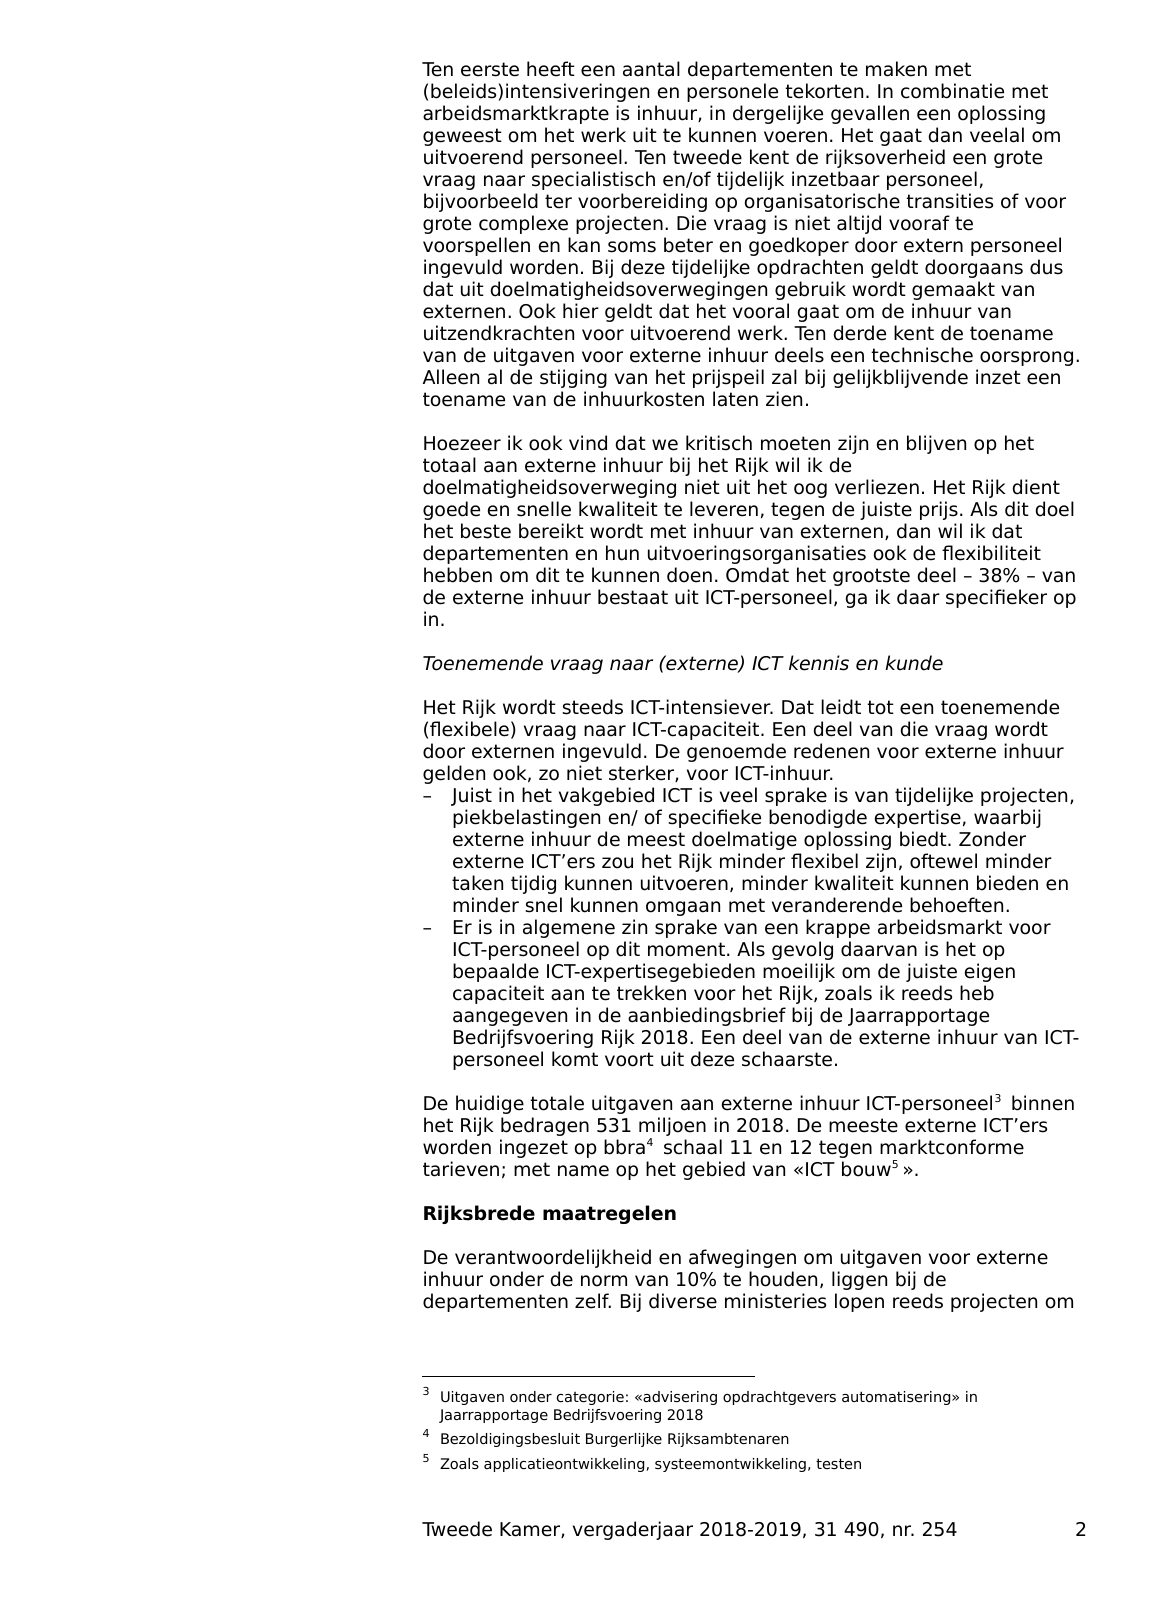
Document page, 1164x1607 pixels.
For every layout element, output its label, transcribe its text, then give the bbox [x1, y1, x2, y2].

text Bezoldigingsbesluit Burgerlijke Rijksambtenaren [422, 1427, 1087, 1449]
text – Er is in algemene zin sprake van een krappe arbeidsmarkt voor ICT-personeel op dit moment. Als gevolg daarvan is het op bepaalde ICT-expertisegebieden moeilijk om de juiste eigen capaciteit aan te trekken voor het Rijk, zoals ik reeds heb aangegeven in de aanbiedingsbrief bij de Jaarrapportage Bedrijfsvoering Rijk 2018. Een deel van de externe inhuur van ICT-personeel komt voort uit deze schaarste. [422, 917, 1087, 1071]
text De huidige totale uitgaven aan externe inhuur ICT-personeel binnen het Rijk bedragen 531 miljoen in 2018. De meeste externe ICT’ers worden ingezet op bbra schaal 11 en 12 tegen marktconforme tarieven; met name op het gebied van «ICT bouw». [422, 1093, 1087, 1181]
text – Juist in het vakgebied ICT is veel sprake is van tijdelijke projecten, piekbelastingen en/ of specifieke benodigde expertise, waarbij externe inhuur de meest doelmatige oplossing biedt. Zonder externe ICT’ers zou het Rijk minder flexibel zijn, oftewel minder taken tijdig kunnen uitvoeren, minder kwaliteit kunnen bieden en minder snel kunnen omgaan met veranderende behoeften. [422, 785, 1087, 917]
text Ten eerste heeft een aantal departementen te maken met (beleids)intensiveringen en personele tekorten. In combinatie met arbeidsmarktkrapte is inhuur, in dergelijke gevallen een oplossing geweest om het werk uit te kunnen voeren. Het gaat dan veelal om uitvoerend personeel. Ten tweede kent de rijksoverheid een grote vraag naar specialistisch en/of tijdelijk inzetbaar personeel, bijvoorbeeld ter voorbereiding op organisatorische transities of voor grote complexe projecten. Die vraag is niet altijd vooraf te voorspellen en kan soms beter en goedkoper door extern personeel ingevuld worden. Bij deze tijdelijke opdrachten geldt doorgaans dus dat uit doelmatigheidsoverwegingen gebruik wordt gemaakt van externen. Ook hier geldt dat het vooral gaat om de inhuur van uitzendkrachten voor uitvoerend werk. Ten derde kent de toename van de uitgaven voor externe inhuur deels een technische oorsprong. Alleen al de stijging van het prijspeil zal bij gelijkblijvende inzet een toename van de inhuurkosten laten zien. [422, 59, 1087, 411]
subtitle Toenemende vraag naar (externe) ICT kennis en kunde [422, 653, 1087, 675]
text De verantwoordelijkheid en afwegingen om uitgaven voor externe inhuur onder de norm van 10% te houden, liggen bij de departementen zelf. Bij diverse ministeries lopen reeds projecten om [422, 1247, 1087, 1313]
text Het Rijk wordt steeds ICT-intensiever. Dat leidt tot een toenemende (flexibele) vraag naar ICT-capaciteit. Een deel van die vraag wordt door externen ingevuld. De genoemde redenen voor externe inhuur gelden ook, zo niet sterker, voor ICT-inhuur. [422, 697, 1087, 785]
subtitle Rijksbrede maatregelen [422, 1203, 1087, 1225]
text Zoals applicatieontwikkeling, systeemontwikkeling, testen [422, 1452, 1087, 1474]
text Uitgaven onder categorie: «advisering opdrachtgevers automatisering» in Jaarrapportage Bedrijfsvoering 2018 [422, 1385, 1087, 1424]
text Hoezeer ik ook vind dat we kritisch moeten zijn en blijven op het totaal aan externe inhuur bij het Rijk wil ik de doelmatigheidsoverweging niet uit het oog verliezen. Het Rijk dient goede en snelle kwaliteit te leveren, tegen de juiste prijs. Als dit doel het beste bereikt wordt met inhuur van externen, dan wil ik dat departementen en hun uitvoeringsorganisaties ook de flexibiliteit hebben om dit te kunnen doen. Omdat het grootste deel – 38% – van de externe inhuur bestaat uit ICT-personeel, ga ik daar specifieker op in. [422, 433, 1087, 631]
